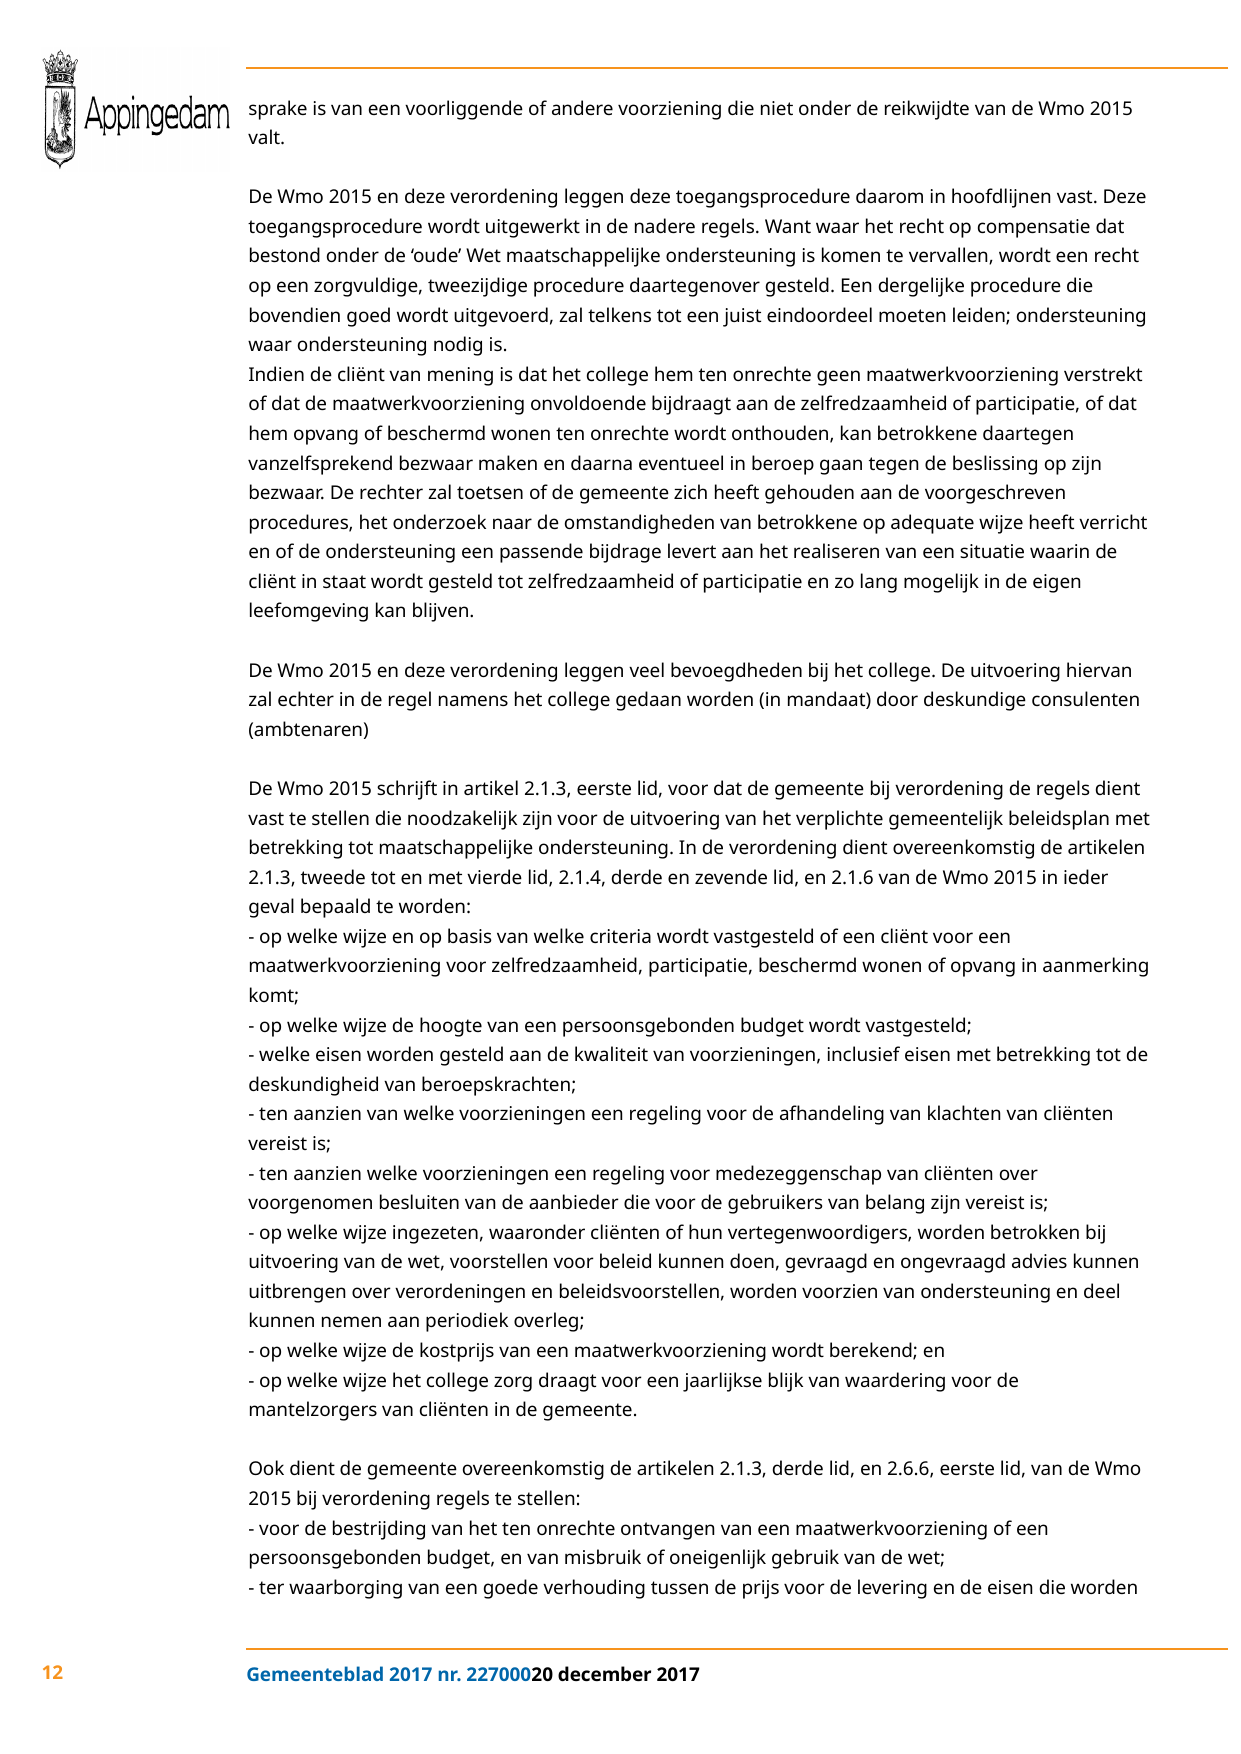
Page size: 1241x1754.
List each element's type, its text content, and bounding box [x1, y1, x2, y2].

text - op welke wijze de kostprijs van een maatwerkvoorziening wordt berekend; en [248, 1337, 1152, 1363]
text sprake is van een voorliggende of andere voorziening die niet onder de reikwijdte van de Wmo 2015 valt. [248, 95, 1152, 150]
text - op welke wijze en op basis van welke criteria wordt vastgesteld of een cliënt voor een maatwerkvoorziening voor zelfredzaamheid, participatie, beschermd wonen of opvang in aanmerking komt; [248, 923, 1152, 1008]
text - op welke wijze het college zorg draagt voor een jaarlijkse blijk van waardering voor de mantelzorgers van cliënten in de gemeente. [248, 1367, 1152, 1422]
text - op welke wijze ingezeten, waaronder cliënten of hun vertegenwoordigers, worden betrokken bij uitvoering van de wet, voorstellen voor beleid kunnen doen, gevraagd en ongevraagd advies kunnen uitbrengen over verordeningen en beleidsvoorstellen, worden voorzien van ondersteuning en deel kunnen nemen aan periodiek overleg; [248, 1219, 1152, 1333]
text - ten aanzien welke voorzieningen een regeling voor medezeggenschap van cliënten over voorgenomen besluiten van de aanbieder die voor de gebruikers van belang zijn vereist is; [248, 1160, 1152, 1215]
text - op welke wijze de hoogte van een persoonsgebonden budget wordt vastgesteld; [248, 1012, 1152, 1038]
text - ter waarborging van een goede verhouding tussen de prijs voor de levering en de eisen die worden [248, 1574, 1152, 1600]
text Indien de cliënt van mening is dat het college hem ten onrechte geen maatwerkvoorziening verstrekt of dat de maatwerkvoorziening onvoldoende bijdraagt aan de zelfredzaamheid of participatie, of dat hem opvang of beschermd wonen ten onrechte wordt onthouden, kan betrokkene daartegen vanzelfsprekend bezwaar maken en daarna eventueel in beroep gaan tegen de beslissing op zijn bezwaar. De rechter zal toetsen of de gemeente zich heeft gehouden aan de voorgeschreven procedures, het onderzoek naar de omstandigheden van betrokkene op adequate wijze heeft verricht en of de ondersteuning een passende bijdrage levert aan het realiseren van een situatie waarin de cliënt in staat wordt gesteld tot zelfredzaamheid of participatie en zo lang mogelijk in de eigen leefomgeving kan blijven. [248, 361, 1152, 623]
text De Wmo 2015 en deze verordening leggen deze toegangsprocedure daarom in hoofdlijnen vast. Deze toegangsprocedure wordt uitgewerkt in de nadere regels. Want waar het recht op compensatie dat bestond onder de ‘oude’ Wet maatschappelijke ondersteuning is komen te vervallen, wordt een recht op een zorgvuldige, tweezijdige procedure daartegenover gesteld. Een dergelijke procedure die bovendien goed wordt uitgevoerd, zal telkens tot een juist eindoordeel moeten leiden; ondersteuning waar ondersteuning nodig is. [248, 183, 1152, 357]
text - welke eisen worden gesteld aan de kwaliteit van voorzieningen, inclusief eisen met betrekking tot de deskundigheid van beroepskrachten; [248, 1041, 1152, 1097]
text - voor de bestrijding van het ten onrechte ontvangen van een maatwerkvoorziening of een persoonsgebonden budget, en van misbruik of oneigenlijk gebruik van de wet; [248, 1515, 1152, 1570]
text - ten aanzien van welke voorzieningen een regeling voor de afhandeling van klachten van cliënten vereist is; [248, 1101, 1152, 1156]
text De Wmo 2015 schrijft in artikel 2.1.3, eerste lid, voor dat de gemeente bij verordening de regels dient vast te stellen die noodzakelijk zijn voor de uitvoering van het verplichte gemeentelijk beleidsplan met betrekking tot maatschappelijke ondersteuning. In de verordening dient overeenkomstig de artikelen 2.1.3, tweede tot en met vierde lid, 2.1.4, derde en zevende lid, en 2.1.6 van de Wmo 2015 in ieder geval bepaald te worden: [248, 775, 1152, 919]
picture [41, 47, 231, 172]
text De Wmo 2015 en deze verordening leggen veel bevoegdheden bij het college. De uitvoering hiervan zal echter in de regel namens het college gedaan worden (in mandaat) door deskundige consulenten (ambtenaren) [248, 657, 1152, 742]
text Ook dient de gemeente overeenkomstig de artikelen 2.1.3, derde lid, en 2.6.6, eerste lid, van de Wmo 2015 bij verordening regels te stellen: [248, 1456, 1152, 1511]
